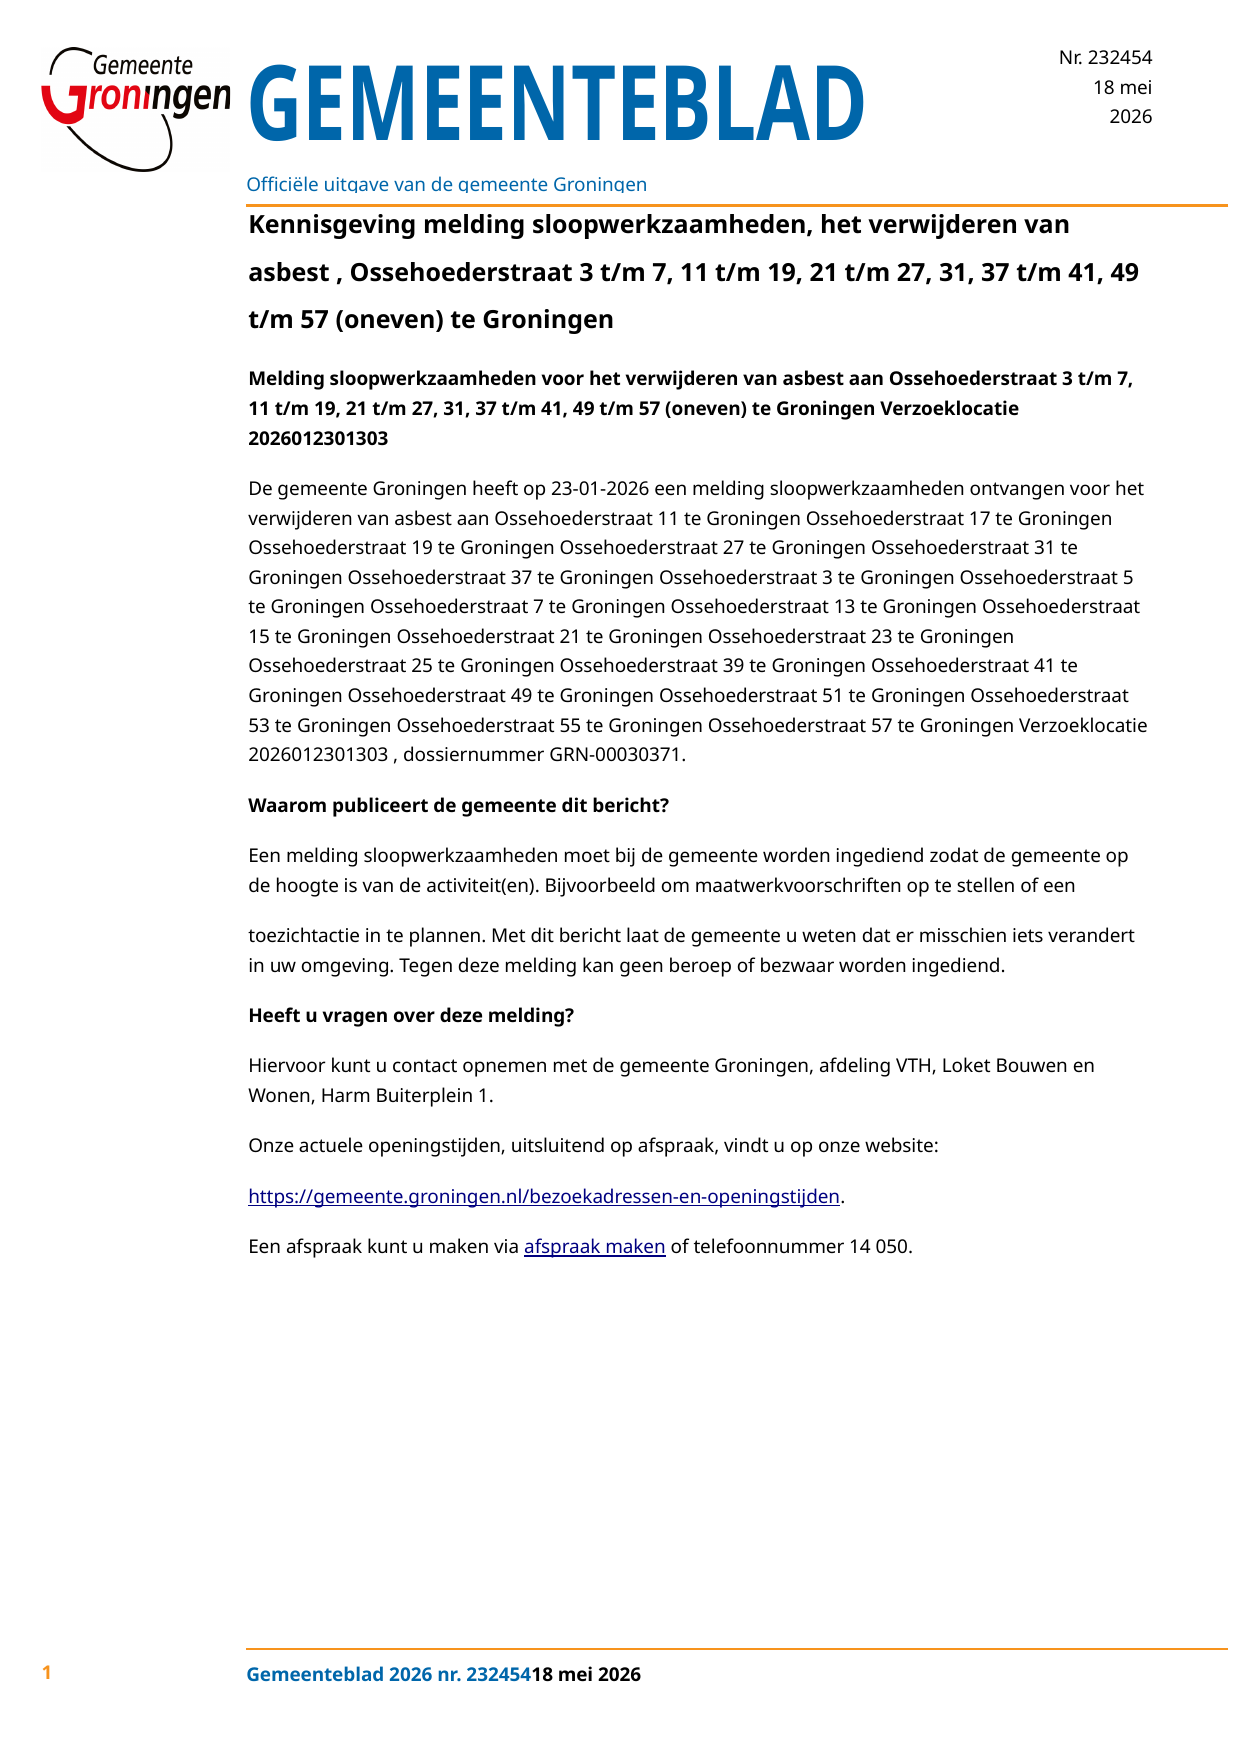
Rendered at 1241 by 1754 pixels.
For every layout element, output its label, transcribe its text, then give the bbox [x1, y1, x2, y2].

text Waarom publiceert de gemeente dit bericht? [248, 792, 1152, 817]
text Heeft u vragen over deze melding? [248, 1002, 1152, 1028]
text https://gemeente.groningen.nl/bezoekadressen-en-openingstijden. [248, 1183, 1152, 1209]
text Melding sloopwerkzaamheden voor het verwijderen van asbest aan Ossehoederstraat 3 t/m 7, 11 t/m 19, 21 t/m 27, 31, 37 t/m 41, 49 t/m 57 (oneven) te Groningen Verzoeklocatie 2026012301303 [248, 366, 1152, 450]
picture [41, 47, 231, 172]
text Een afspraak kunt u maken via afspraak maken of telefoonnummer 14 050. [248, 1233, 1152, 1259]
text toezichtactie in te plannen. Met dit bericht laat de gemeente u weten dat er misschien iets verandert in uw omgeving. Tegen deze melding kan geen beroep of bezwaar worden ingediend. [248, 922, 1152, 977]
text Hiervoor kunt u contact opnemen met de gemeente Groningen, afdeling VTH, Loket Bouwen en Wonen, Harm Buiterplein 1. [248, 1053, 1152, 1108]
text Een melding sloopwerkzaamheden moet bij de gemeente worden ingediend zodat de gemeente op de hoogte is van de activiteit(en). Bijvoorbeeld om maatwerkvoorschriften op te stellen of een [248, 842, 1152, 897]
text De gemeente Groningen heeft op 23-01-2026 een melding sloopwerkzaamheden ontvangen voor het verwijderen van asbest aan Ossehoederstraat 11 te Groningen Ossehoederstraat 17 te Groningen Ossehoederstraat 19 te Groningen Ossehoederstraat 27 te Groningen Ossehoederstraat 31 te Groningen Ossehoederstraat 37 te Groningen Ossehoederstraat 3 te Groningen Ossehoederstraat 5 te Groningen Ossehoederstraat 7 te Groningen Ossehoederstraat 13 te Groningen Ossehoederstraat 15 te Groningen Ossehoederstraat 21 te Groningen Ossehoederstraat 23 te Groningen Ossehoederstraat 25 te Groningen Ossehoederstraat 39 te Groningen Ossehoederstraat 41 te Groningen Ossehoederstraat 49 te Groningen Ossehoederstraat 51 te Groningen Ossehoederstraat 53 te Groningen Ossehoederstraat 55 te Groningen Ossehoederstraat 57 te Groningen Verzoeklocatie 2026012301303 , dossiernummer GRN-00030371. [248, 475, 1152, 767]
text Kennisgeving melding sloopwerkzaamheden, het verwijderen van asbest , Ossehoederstraat 3 t/m 7, 11 t/m 19, 21 t/m 27, 31, 37 t/m 41, 49 t/m 57 (oneven) te Groningen [248, 207, 1152, 336]
text Onze actuele openingstijden, uitsluitend op afspraak, vindt u op onze website: [248, 1133, 1152, 1158]
